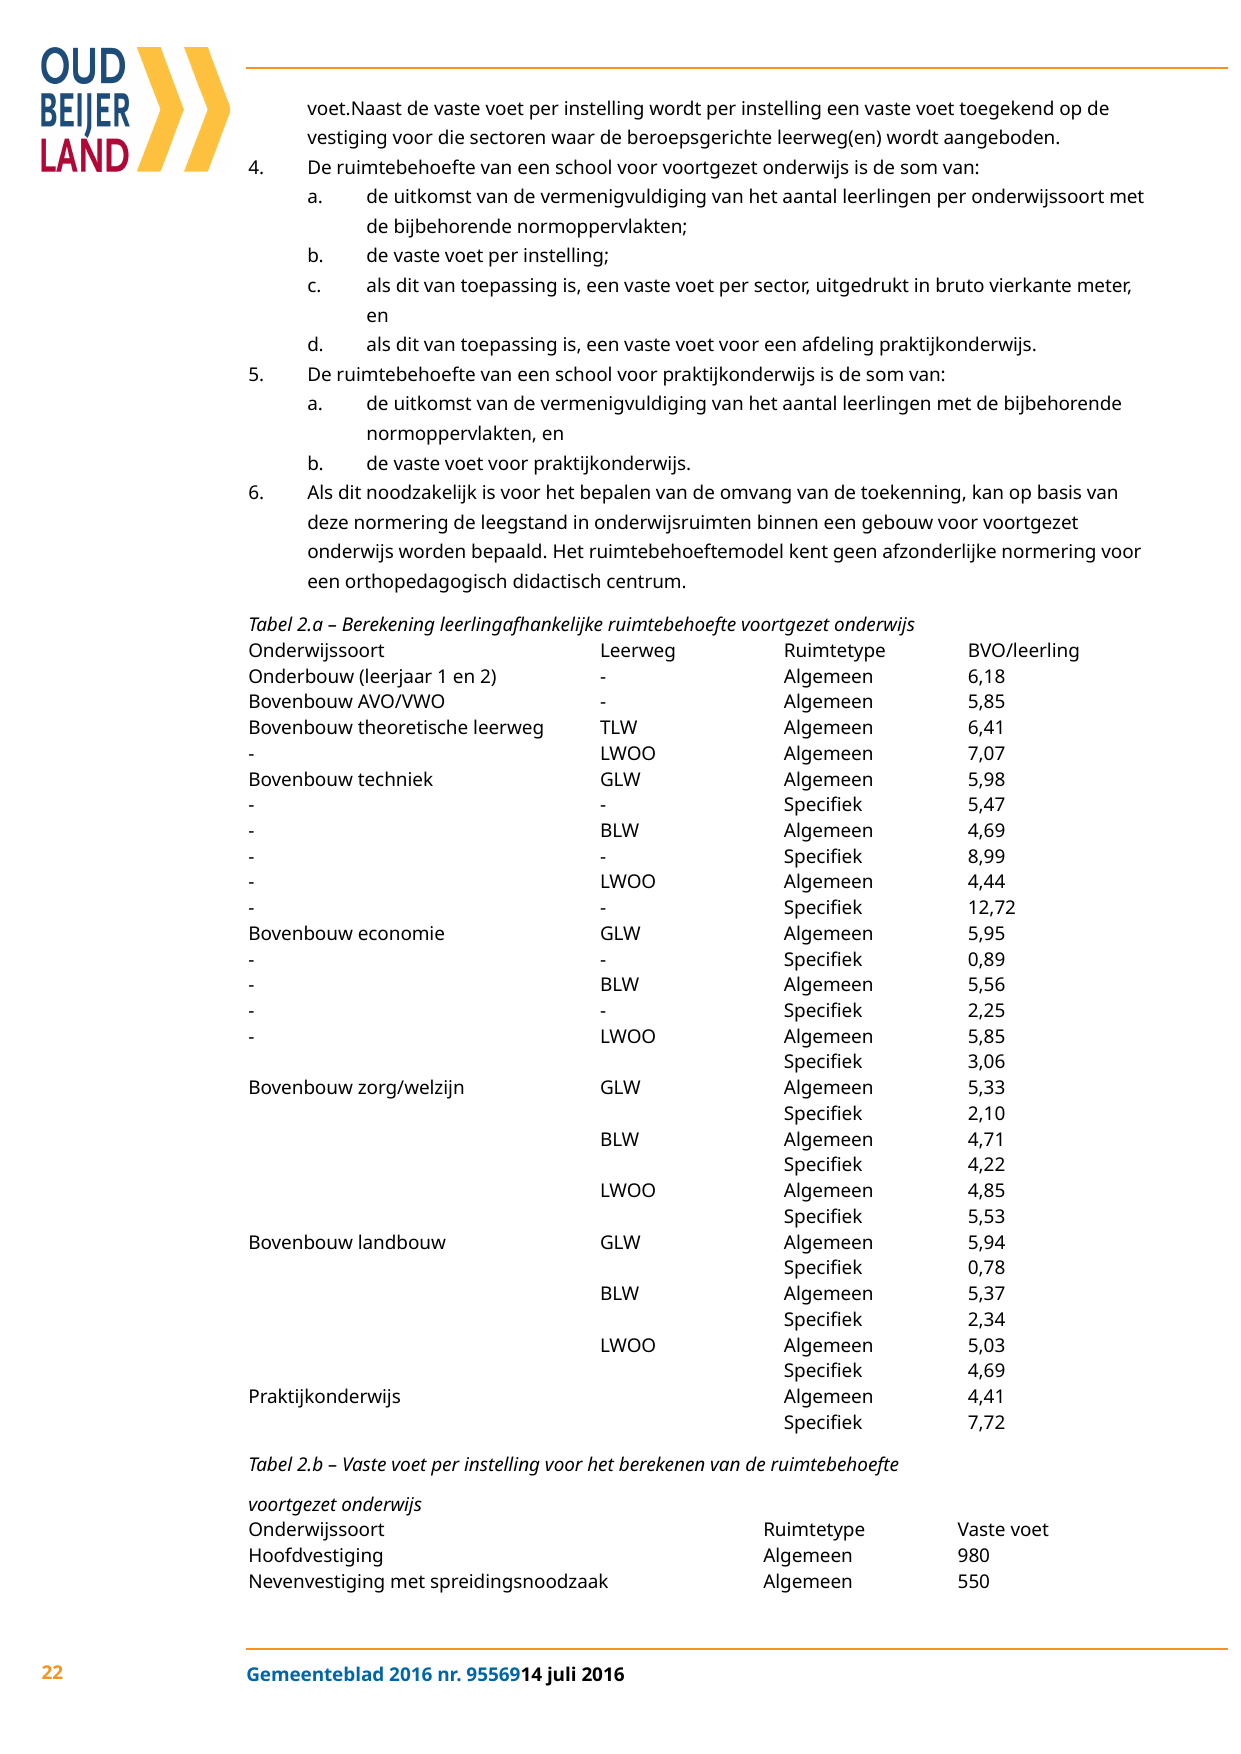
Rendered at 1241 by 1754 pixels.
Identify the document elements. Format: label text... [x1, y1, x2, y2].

table_cell 4,85 [968, 1178, 1152, 1203]
table_cell TLW [600, 714, 784, 740]
table_cell Specifiek [784, 894, 968, 920]
table_cell Specifiek [784, 1358, 968, 1383]
table_cell Bovenbouw theoretische leerweg [248, 714, 600, 740]
table_cell 5,37 [968, 1280, 1152, 1306]
table_header Leerweg [600, 637, 784, 663]
table_cell 5,85 [968, 1023, 1152, 1049]
table_cell Algemeen [784, 740, 968, 766]
list de uitkomst van de vermenigvuldiging van het aantal leerlingen per onderwijssoort met de bijbehorende normoppervlakten; [307, 183, 1152, 239]
table_cell 4,71 [968, 1126, 1152, 1152]
table_cell 7,07 [968, 740, 1152, 766]
table_cell [248, 1255, 600, 1280]
table_cell 2,10 [968, 1100, 1152, 1126]
table_cell [600, 1255, 784, 1280]
table_cell - [248, 1023, 600, 1049]
table_cell - [248, 817, 600, 843]
table_cell Algemeen [784, 714, 968, 740]
table_cell 12,72 [968, 894, 1152, 920]
table_cell - [248, 997, 600, 1023]
table_cell Algemeen [784, 920, 968, 946]
table_cell LWOO [600, 1023, 784, 1049]
table_cell Bovenbouw techniek [248, 766, 600, 791]
table_cell 5,95 [968, 920, 1152, 946]
list De ruimtebehoefte van een school voor praktijkonderwijs is de som van: [248, 361, 1152, 387]
table_header Ruimtetype [763, 1517, 957, 1542]
table_cell Specifiek [784, 791, 968, 817]
table_cell [600, 1306, 784, 1332]
table_cell Algemeen [784, 972, 968, 997]
table_header Vaste voet [958, 1517, 1152, 1542]
table_cell - [600, 843, 784, 869]
table_cell 4,69 [968, 817, 1152, 843]
table_cell - [600, 689, 784, 714]
table_cell 6,18 [968, 663, 1152, 688]
list de vaste voet voor praktijkonderwijs. [307, 450, 1152, 476]
table_cell Algemeen [784, 1280, 968, 1306]
table_cell Specifiek [784, 997, 968, 1023]
table_cell [600, 1203, 784, 1229]
table_cell BLW [600, 817, 784, 843]
table_cell Specifiek [784, 1152, 968, 1177]
table_cell Specifiek [784, 1409, 968, 1435]
text Tabel 2.b – Vaste voet per instelling voor het berekenen van de ruimtebehoefte [248, 1451, 1152, 1477]
table_cell Algemeen [784, 1178, 968, 1203]
table_cell LWOO [600, 869, 784, 894]
table_cell Specifiek [784, 1100, 968, 1126]
table_cell Onderbouw (leerjaar 1 en 2) [248, 663, 600, 688]
table_cell [600, 1409, 784, 1435]
table_cell 6,41 [968, 714, 1152, 740]
table_cell - [248, 946, 600, 972]
table_cell Hoofdvestiging [248, 1542, 763, 1568]
table_cell 0,78 [968, 1255, 1152, 1280]
table_cell GLW [600, 920, 784, 946]
table_cell - [248, 843, 600, 869]
table_cell 550 [958, 1568, 1152, 1594]
table_cell Praktijkonderwijs [248, 1383, 600, 1409]
table_cell 4,22 [968, 1152, 1152, 1177]
text voortgezet onderwijs [248, 1491, 1152, 1516]
table_cell [248, 1203, 600, 1229]
table_cell 5,47 [968, 791, 1152, 817]
table_cell - [600, 663, 784, 688]
table_cell 5,53 [968, 1203, 1152, 1229]
table_cell [248, 1409, 600, 1435]
table_cell [248, 1280, 600, 1306]
table_cell [600, 1152, 784, 1177]
table_cell 5,03 [968, 1332, 1152, 1357]
table_cell GLW [600, 1075, 784, 1100]
table_cell 4,41 [968, 1383, 1152, 1409]
table_cell LWOO [600, 1332, 784, 1357]
table_cell Bovenbouw landbouw [248, 1229, 600, 1254]
table_cell BLW [600, 1280, 784, 1306]
table_cell Algemeen [784, 817, 968, 843]
table_cell 5,33 [968, 1075, 1152, 1100]
table_cell [248, 1126, 600, 1152]
table_header BVO/leerling [968, 637, 1152, 663]
table_cell 8,99 [968, 843, 1152, 869]
list als dit van toepassing is, een vaste voet voor een afdeling praktijkonderwijs. [307, 331, 1152, 357]
table_cell - [600, 894, 784, 920]
table_cell GLW [600, 766, 784, 791]
table_cell 5,85 [968, 689, 1152, 714]
picture [41, 47, 231, 172]
table_cell 980 [958, 1542, 1152, 1568]
table_cell 4,44 [968, 869, 1152, 894]
table_cell Algemeen [784, 1383, 968, 1409]
table_cell Specifiek [784, 1255, 968, 1280]
text Tabel 2.a – Berekening leerlingafhankelijke ruimtebehoefte voortgezet onderwijs [248, 611, 1152, 637]
table_cell Specifiek [784, 946, 968, 972]
table_cell 5,94 [968, 1229, 1152, 1254]
table_cell 5,98 [968, 766, 1152, 791]
table_cell - [248, 791, 600, 817]
table_cell BLW [600, 972, 784, 997]
table_cell - [248, 740, 600, 766]
table_cell Algemeen [784, 663, 968, 688]
table_cell LWOO [600, 740, 784, 766]
table_header Ruimtetype [784, 637, 968, 663]
table_cell Algemeen [784, 766, 968, 791]
table_cell Specifiek [784, 1306, 968, 1332]
table_cell Algemeen [763, 1542, 957, 1568]
table_cell 2,34 [968, 1306, 1152, 1332]
list voet.Naast de vaste voet per instelling wordt per instelling een vaste voet toegekend op de vestiging voor die sectoren waar de beroepsgerichte leerweg(en) wordt aangeboden. [248, 95, 1152, 150]
table_cell - [600, 997, 784, 1023]
table_cell Algemeen [784, 1229, 968, 1254]
table_cell [248, 1358, 600, 1383]
table_cell - [248, 972, 600, 997]
table_cell - [248, 869, 600, 894]
table_cell [600, 1100, 784, 1126]
table_cell 7,72 [968, 1409, 1152, 1435]
list De ruimtebehoefte van een school voor voortgezet onderwijs is de som van: [248, 154, 1152, 180]
table_cell Algemeen [784, 1332, 968, 1357]
table_cell [248, 1152, 600, 1177]
table_cell - [600, 946, 784, 972]
table_cell Nevenvestiging met spreidingsnoodzaak [248, 1568, 763, 1594]
table_cell [600, 1358, 784, 1383]
table_cell [248, 1332, 600, 1357]
table_cell [248, 1178, 600, 1203]
table_cell Bovenbouw economie [248, 920, 600, 946]
table_cell Algemeen [784, 1075, 968, 1100]
table_cell BLW [600, 1126, 784, 1152]
table_header Onderwijssoort [248, 1517, 763, 1542]
table_cell [600, 1383, 784, 1409]
table_cell Algemeen [784, 689, 968, 714]
table_cell 5,56 [968, 972, 1152, 997]
table_cell Specifiek [784, 1049, 968, 1074]
table_cell Algemeen [784, 1023, 968, 1049]
table_cell Algemeen [784, 869, 968, 894]
table_cell 0,89 [968, 946, 1152, 972]
table_cell [600, 1049, 784, 1074]
list als dit van toepassing is, een vaste voet per sector, uitgedrukt in bruto vierkante meter, en [307, 272, 1152, 328]
table_cell Algemeen [763, 1568, 957, 1594]
table_cell Specifiek [784, 1203, 968, 1229]
table_cell Specifiek [784, 843, 968, 869]
table_cell Bovenbouw AVO/VWO [248, 689, 600, 714]
table_cell Bovenbouw zorg/welzijn [248, 1075, 600, 1100]
table_cell [248, 1100, 600, 1126]
table_header Onderwijssoort [248, 637, 600, 663]
table_cell GLW [600, 1229, 784, 1254]
table_cell [248, 1049, 600, 1074]
table_cell - [248, 894, 600, 920]
list de uitkomst van de vermenigvuldiging van het aantal leerlingen met de bijbehorende normoppervlakten, en [307, 391, 1152, 446]
table_cell LWOO [600, 1178, 784, 1203]
table_cell [248, 1306, 600, 1332]
list Als dit noodzakelijk is voor het bepalen van de omvang van de toekenning, kan op basis van deze normering de leegstand in onderwijsruimten binnen een gebouw voor voortgezet onderwijs worden bepaald. Het ruimtebehoeftemodel kent geen afzonderlijke normering voor een orthopedagogisch didactisch centrum. [248, 479, 1152, 594]
table_cell - [600, 791, 784, 817]
table_cell 2,25 [968, 997, 1152, 1023]
table_cell 3,06 [968, 1049, 1152, 1074]
list de vaste voet per instelling; [307, 243, 1152, 268]
table_cell 4,69 [968, 1358, 1152, 1383]
table_cell Algemeen [784, 1126, 968, 1152]
